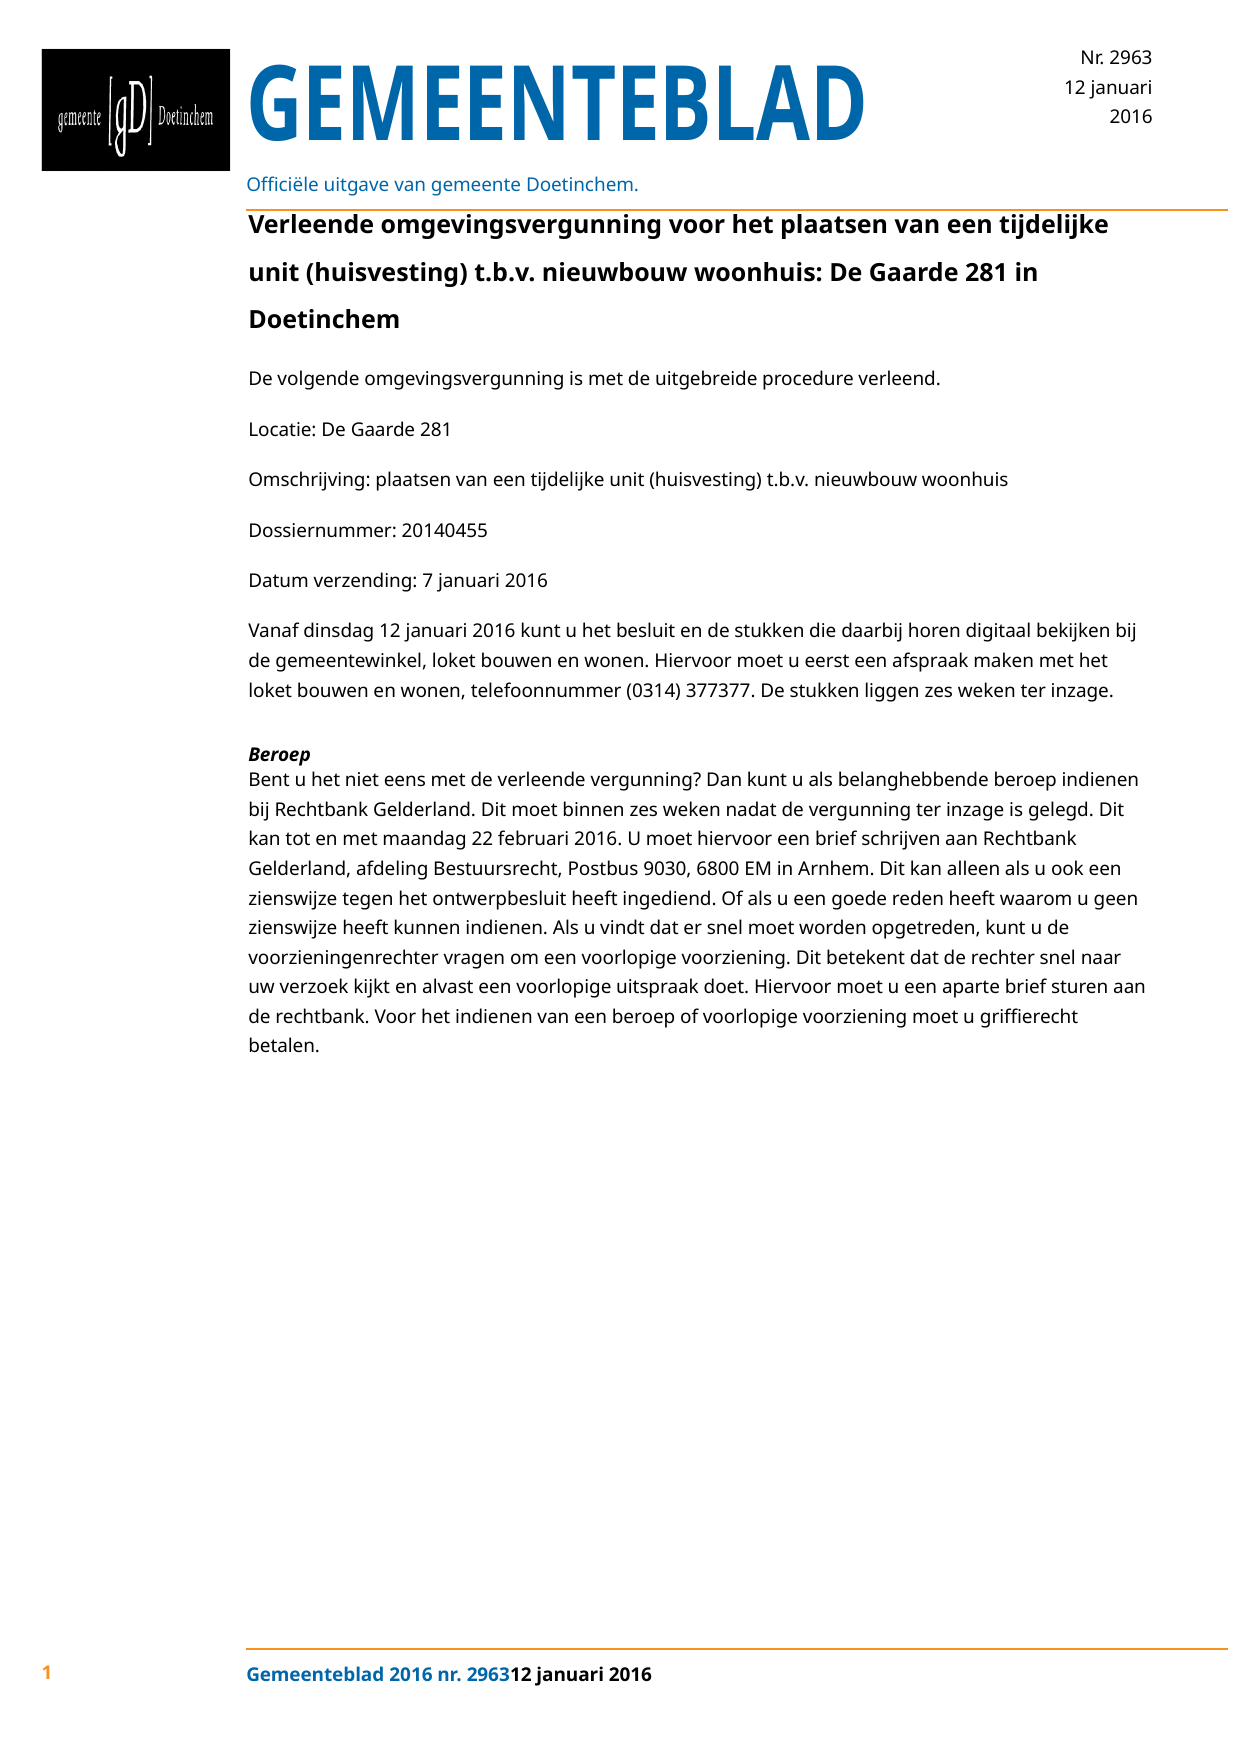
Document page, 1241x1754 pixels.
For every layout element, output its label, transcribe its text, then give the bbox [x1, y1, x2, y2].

text Bent u het niet eens met de verleende vergunning? Dan kunt u als belanghebbende beroep indienen bij Rechtbank Gelderland. Dit moet binnen zes weken nadat de vergunning ter inzage is gelegd. Dit kan tot en met maandag 22 februari 2016. U moet hiervoor een brief schrijven aan Rechtbank Gelderland, afdeling Bestuursrecht, Postbus 9030, 6800 EM in Arnhem. Dit kan alleen als u ook een zienswijze tegen het ontwerpbesluit heeft ingediend. Of als u een goede reden heeft waarom u geen zienswijze heeft kunnen indienen. Als u vindt dat er snel moet worden opgetreden, kunt u de voorzieningenrechter vragen om een voorlopige voorziening. Dit betekent dat de rechter snel naar uw verzoek kijkt en alvast een voorlopige uitspraak doet. Hiervoor moet u een aparte brief sturen aan de rechtbank. Voor het indienen van een beroep of voorlopige voorziening moet u griffierecht betalen. [248, 766, 1152, 1058]
text Datum verzending: 7 januari 2016 [248, 567, 1152, 593]
text Dossiernummer: 20140455 [248, 517, 1152, 542]
picture [41, 47, 231, 172]
text Vanaf dinsdag 12 januari 2016 kunt u het besluit en de stukken die daarbij horen digitaal bekijken bij de gemeentewinkel, loket bouwen en wonen. Hiervoor moet u eerst een afspraak maken met het loket bouwen en wonen, telefoonnummer (0314) 377377. De stukken liggen zes weken ter inzage. [248, 618, 1152, 702]
text De volgende omgevingsvergunning is met de uitgebreide procedure verleend. [248, 366, 1152, 391]
text Beroep [248, 741, 1152, 766]
text Locatie: De Gaarde 281 [248, 416, 1152, 442]
text Omschrijving: plaatsen van een tijdelijke unit (huisvesting) t.b.v. nieuwbouw woonhuis [248, 466, 1152, 492]
text Verleende omgevingsvergunning voor het plaatsen van een tijdelijke unit (huisvesting) t.b.v. nieuwbouw woonhuis: De Gaarde 281 in Doetinchem [248, 211, 1152, 336]
